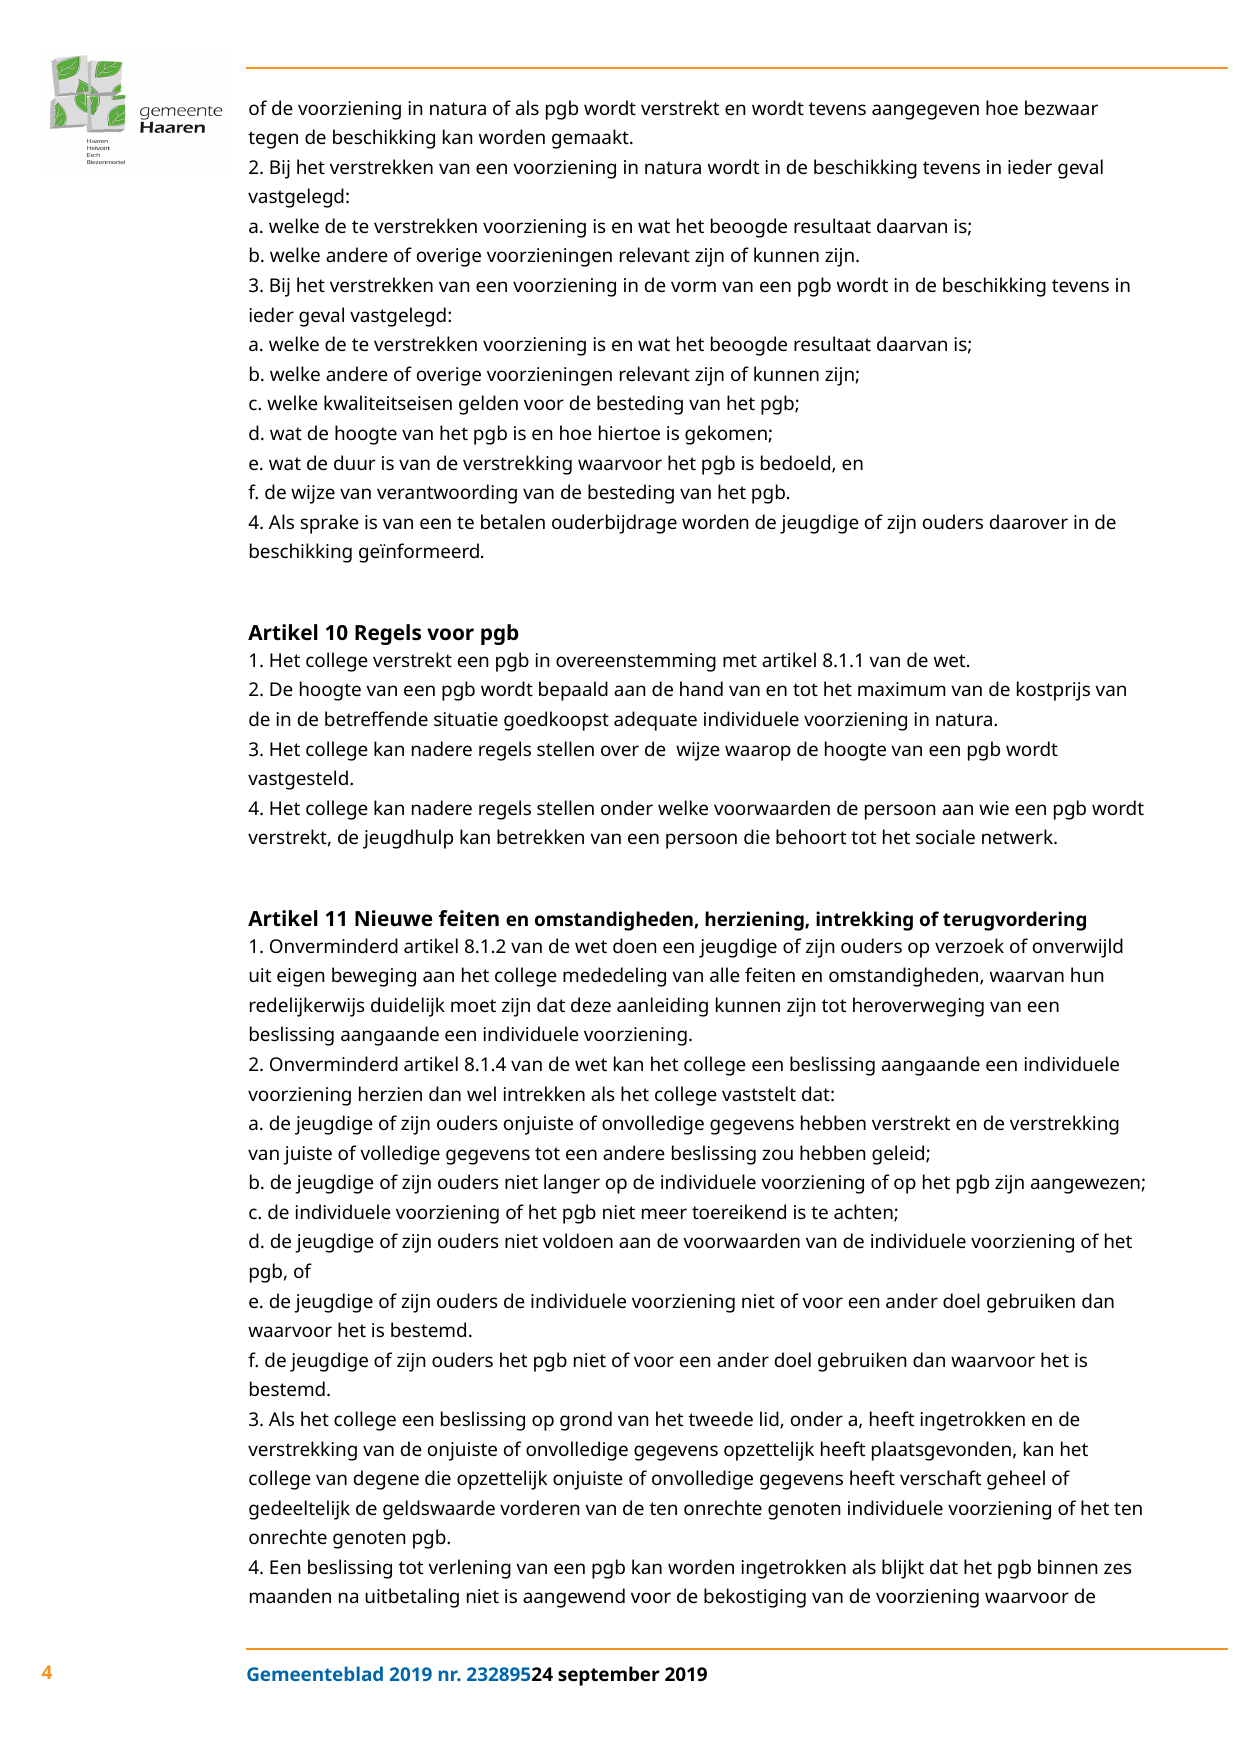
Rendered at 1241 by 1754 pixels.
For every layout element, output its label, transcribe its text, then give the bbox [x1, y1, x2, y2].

text 1. Het college verstrekt een pgb in overeenstemming met artikel 8.1.1 van de wet. [248, 647, 1152, 673]
text c. welke kwaliteitseisen gelden voor de besteding van het pgb; [248, 391, 1152, 416]
text 4. Het college kan nadere regels stellen onder welke voorwaarden de persoon aan wie een pgb wordt verstrekt, de jeugdhulp kan betrekken van een persoon die behoort tot het sociale netwerk. [248, 795, 1152, 850]
text c. de individuele voorziening of het pgb niet meer toereikend is te achten; [248, 1199, 1152, 1225]
text 3. Bij het verstrekken van een voorziening in de vorm van een pgb wordt in de beschikking tevens in ieder geval vastgelegd: [248, 272, 1152, 328]
text a. de jeugdige of zijn ouders onjuiste of onvolledige gegevens hebben verstrekt en de verstrekking van juiste of volledige gegevens tot een andere beslissing zou hebben geleid; [248, 1110, 1152, 1166]
text of de voorziening in natura of als pgb wordt verstrekt en wordt tevens aangegeven hoe bezwaar tegen de beschikking kan worden gemaakt. [248, 95, 1152, 150]
text b. welke andere of overige voorzieningen relevant zijn of kunnen zijn; [248, 361, 1152, 387]
text a. welke de te verstrekken voorziening is en wat het beoogde resultaat daarvan is; [248, 213, 1152, 239]
text 2. Bij het verstrekken van een voorziening in natura wordt in de beschikking tevens in ieder geval vastgelegd: [248, 154, 1152, 209]
text 3. Als het college een beslissing op grond van het tweede lid, onder a, heeft ingetrokken en de verstrekking van de onjuiste of onvolledige gegevens opzettelijk heeft plaatsgevonden, kan het college van degene die opzettelijk onjuiste of onvolledige gegevens heeft verschaft geheel of gedeeltelijk de geldswaarde vorderen van de ten onrechte genoten individuele voorziening of het ten onrechte genoten pgb. [248, 1406, 1152, 1550]
text 3. Het college kan nadere regels stellen over de wijze waarop de hoogte van een pgb wordt vastgesteld. [248, 736, 1152, 791]
text d. de jeugdige of zijn ouders niet voldoen aan de voorwaarden van de individuele voorziening of het pgb, of [248, 1229, 1152, 1284]
text 4. Als sprake is van een te betalen ouderbijdrage worden de jeugdige of zijn ouders daarover in de beschikking geïnformeerd. [248, 509, 1152, 564]
text f. de wijze van verantwoording van de besteding van het pgb. [248, 479, 1152, 505]
text e. wat de duur is van de verstrekking waarvoor het pgb is bedoeld, en [248, 450, 1152, 476]
text Artikel 10 Regels voor pgb [248, 618, 1152, 647]
text b. welke andere of overige voorzieningen relevant zijn of kunnen zijn. [248, 243, 1152, 268]
text d. wat de hoogte van het pgb is en hoe hiertoe is gekomen; [248, 420, 1152, 446]
text 2. De hoogte van een pgb wordt bepaald aan de hand van en tot het maximum van de kostprijs van de in de betreffende situatie goedkoopst adequate individuele voorziening in natura. [248, 677, 1152, 732]
text f. de jeugdige of zijn ouders het pgb niet of voor een ander doel gebruiken dan waarvoor het is bestemd. [248, 1347, 1152, 1402]
text a. welke de te verstrekken voorziening is en wat het beoogde resultaat daarvan is; [248, 331, 1152, 357]
text e. de jeugdige of zijn ouders de individuele voorziening niet of voor een ander doel gebruiken dan waarvoor het is bestemd. [248, 1288, 1152, 1343]
text 4. Een beslissing tot verlening van een pgb kan worden ingetrokken als blijkt dat het pgb binnen zes maanden na uitbetaling niet is aangewend voor de bekostiging van de voorziening waarvoor de [248, 1554, 1152, 1609]
text b. de jeugdige of zijn ouders niet langer op de individuele voorziening of op het pgb zijn aangewezen; [248, 1169, 1152, 1195]
text Artikel 11 Nieuwe feiten en omstandigheden, herziening, intrekking of terugvordering [248, 904, 1152, 933]
text 1. Onverminderd artikel 8.1.2 van de wet doen een jeugdige of zijn ouders op verzoek of onverwijld uit eigen beweging aan het college mededeling van alle feiten en omstandigheden, waarvan hun redelijkerwijs duidelijk moet zijn dat deze aanleiding kunnen zijn tot heroverweging van een beslissing aangaande een individuele voorziening. [248, 933, 1152, 1047]
text 2. Onverminderd artikel 8.1.4 van de wet kan het college een beslissing aangaande een individuele voorziening herzien dan wel intrekken als het college vaststelt dat: [248, 1051, 1152, 1107]
picture [41, 47, 231, 172]
